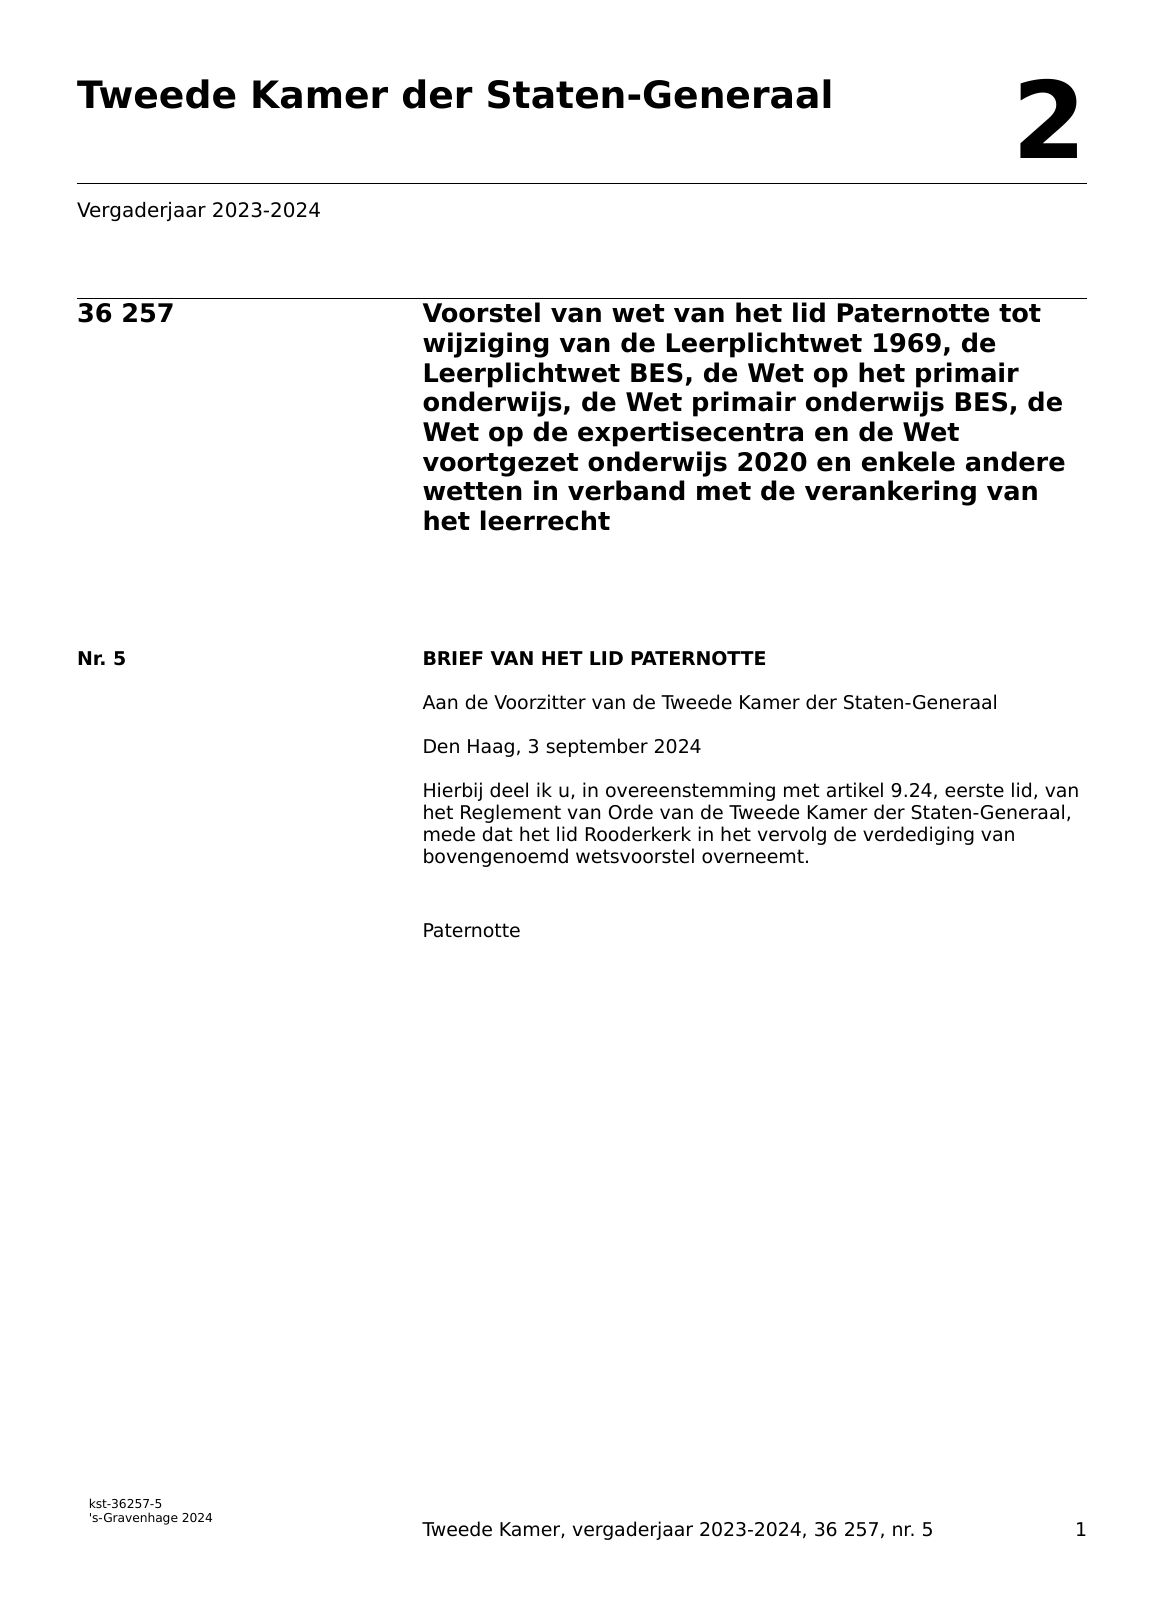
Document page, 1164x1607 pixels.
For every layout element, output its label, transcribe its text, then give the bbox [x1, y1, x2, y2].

table_cell Vergaderjaar 2023-2024 [77, 184, 1087, 298]
text Paternotte [422, 898, 1087, 942]
subtitle 36 257 Voorstel van wet van het lid Paternotte tot wijziging van de Leerplichtwet 1969, de Leerplichtwet BES, de Wet op het primair onderwijs, de Wet primair onderwijs BES, de Wet op de expertisecentra en de Wet voortgezet onderwijs 2020 en enkele andere wetten in verband met de verankering van het leerrecht [77, 299, 1087, 536]
text Hierbij deel ik u, in overeenstemming met artikel 9.24, eerste lid, van het Reglement van Orde van de Tweede Kamer der Staten-Generaal, mede dat het lid Rooderkerk in het vervolg de verdediging van bovengenoemd wetsvoorstel overneemt. [422, 780, 1087, 868]
text Den Haag, 3 september 2024 [422, 736, 1087, 758]
text Aan de Voorzitter van de Tweede Kamer der Staten-Generaal [422, 692, 1087, 714]
table_header 2 [886, 59, 1087, 183]
table_header Tweede Kamer der Staten-Generaal [77, 59, 886, 183]
subtitle Nr. 5 BRIEF VAN HET LID PATERNOTTE [77, 647, 1087, 669]
text kst-36257-5 [88, 1497, 323, 1511]
text 's-Gravenhage 2024 [88, 1511, 323, 1525]
